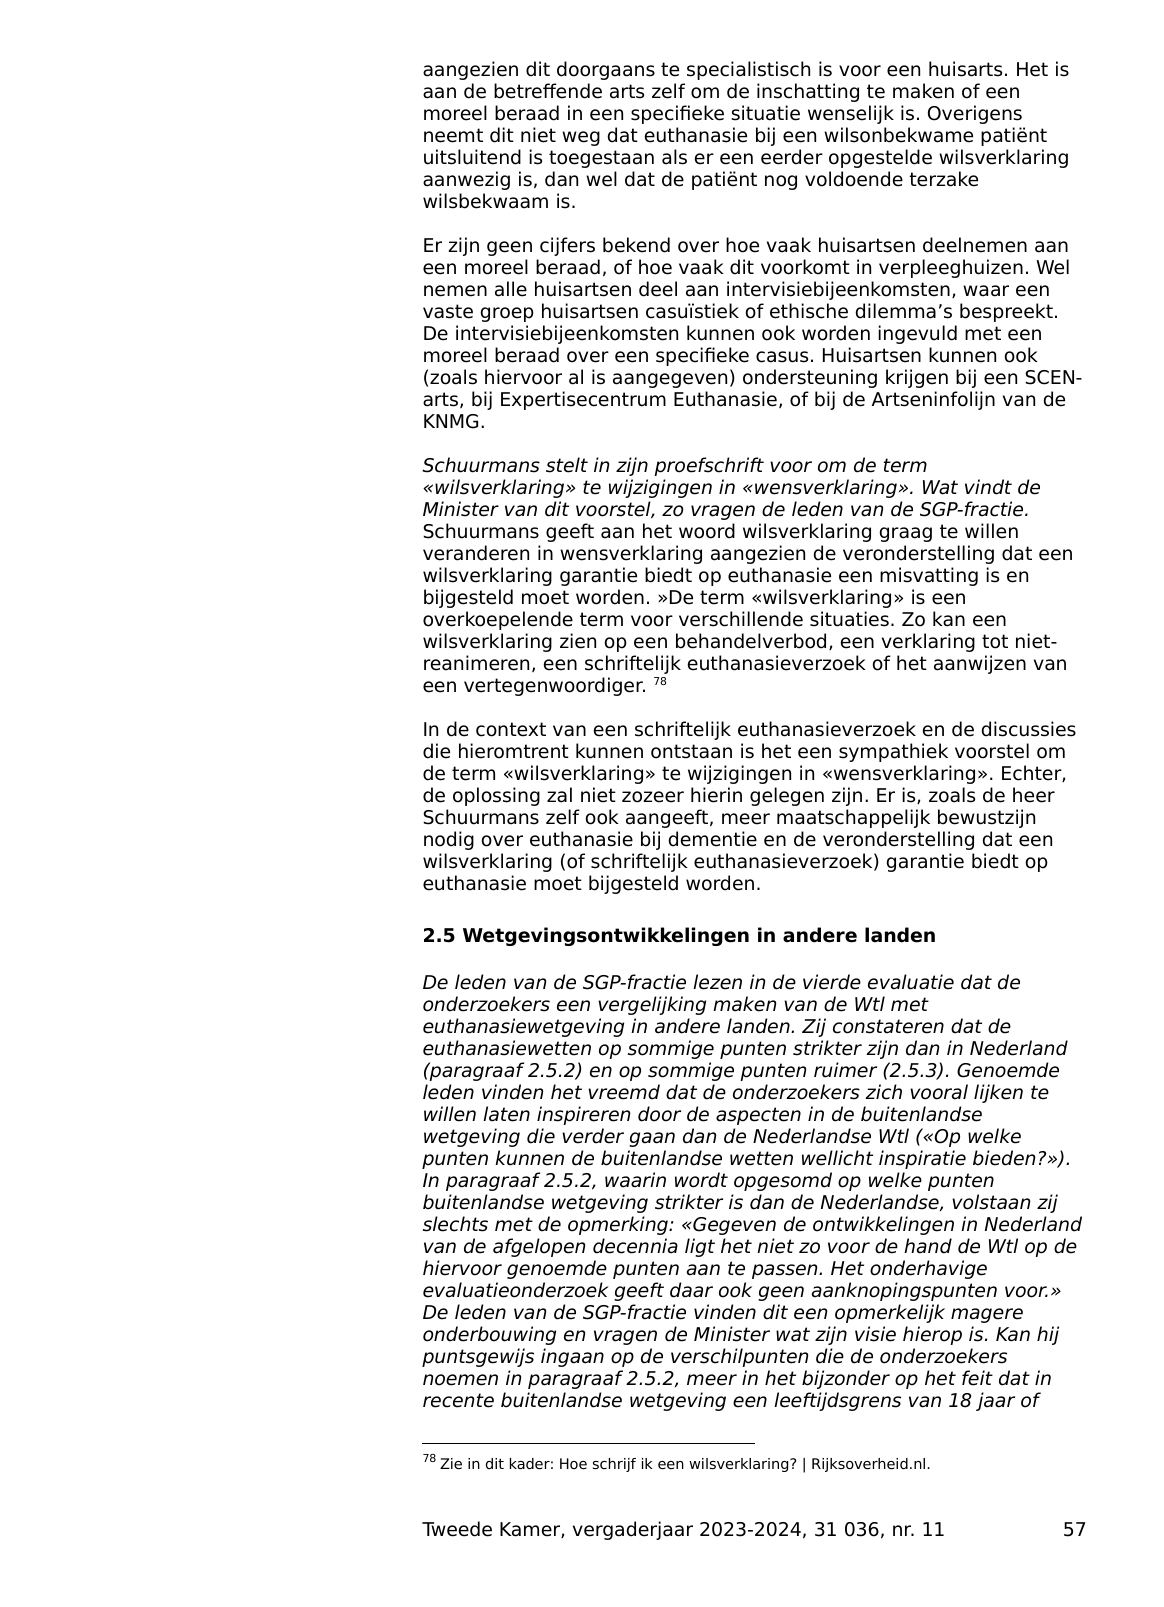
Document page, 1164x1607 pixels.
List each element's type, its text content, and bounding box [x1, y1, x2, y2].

text In de context van een schriftelijk euthanasieverzoek en de discussies die hieromtrent kunnen ontstaan is het een sympathiek voorstel om de term «wilsverklaring» te wijzigingen in «wensverklaring». Echter, de oplossing zal niet zozeer hierin gelegen zijn. Er is, zoals de heer Schuurmans zelf ook aangeeft, meer maatschappelijk bewustzijn nodig over euthanasie bij dementie en de veronderstelling dat een wilsverklaring (of schriftelijk euthanasieverzoek) garantie biedt op euthanasie moet bijgesteld worden. [422, 719, 1087, 895]
text De leden van de SGP-fractie lezen in de vierde evaluatie dat de onderzoekers een vergelijking maken van de Wtl met euthanasiewetgeving in andere landen. Zij constateren dat de euthanasiewetten op sommige punten strikter zijn dan in Nederland (paragraaf 2.5.2) en op sommige punten ruimer (2.5.3). Genoemde leden vinden het vreemd dat de onderzoekers zich vooral lijken te willen laten inspireren door de aspecten in de buitenlandse wetgeving die verder gaan dan de Nederlandse Wtl («Op welke punten kunnen de buitenlandse wetten wellicht inspiratie bieden?»). In paragraaf 2.5.2, waarin wordt opgesomd op welke punten buitenlandse wetgeving strikter is dan de Nederlandse, volstaan zij slechts met de opmerking: «Gegeven de ontwikkelingen in Nederland van de afgelopen decennia ligt het niet zo voor de hand de Wtl op de hiervoor genoemde punten aan te passen. Het onderhavige evaluatieonderzoek geeft daar ook geen aanknopingspunten voor.» De leden van de SGP-fractie vinden dit een opmerkelijk magere onderbouwing en vragen de Minister wat zijn visie hierop is. Kan hij puntsgewijs ingaan op de verschilpunten die de onderzoekers noemen in paragraaf 2.5.2, meer in het bijzonder op het feit dat in recente buitenlandse wetgeving een leeftijdsgrens van 18 jaar of [422, 972, 1087, 1411]
text Er zijn geen cijfers bekend over hoe vaak huisartsen deelnemen aan een moreel beraad, of hoe vaak dit voorkomt in verpleeghuizen. Wel nemen alle huisartsen deel aan intervisiebijeenkomsten, waar een vaste groep huisartsen casuïstiek of ethische dilemma’s bespreekt. De intervisiebijeenkomsten kunnen ook worden ingevuld met een moreel beraad over een specifieke casus. Huisartsen kunnen ook (zoals hiervoor al is aangegeven) ondersteuning krijgen bij een SCEN-arts, bij Expertisecentrum Euthanasie, of bij de Artseninfolijn van de KNMG. [422, 235, 1087, 433]
subtitle 2.5 Wetgevingsontwikkelingen in andere landen [422, 925, 1087, 947]
text Schuurmans stelt in zijn proefschrift voor om de term «wilsverklaring» te wijzigingen in «wensverklaring». Wat vindt de Minister van dit voorstel, zo vragen de leden van de SGP-fractie. [422, 455, 1087, 521]
text Schuurmans geeft aan het woord wilsverklaring graag te willen veranderen in wensverklaring aangezien de veronderstelling dat een wilsverklaring garantie biedt op euthanasie een misvatting is en bijgesteld moet worden. »De term «wilsverklaring» is een overkoepelende term voor verschillende situaties. Zo kan een wilsverklaring zien op een behandelverbod, een verklaring tot niet-reanimeren, een schriftelijk euthanasieverzoek of het aanwijzen van een vertegenwoordiger. [422, 521, 1087, 697]
text aangezien dit doorgaans te specialistisch is voor een huisarts. Het is aan de betreffende arts zelf om de inschatting te maken of een moreel beraad in een specifieke situatie wenselijk is. Overigens neemt dit niet weg dat euthanasie bij een wilsonbekwame patiënt uitsluitend is toegestaan als er een eerder opgestelde wilsverklaring aanwezig is, dan wel dat de patiënt nog voldoende terzake wilsbekwaam is. [422, 59, 1087, 213]
text Zie in dit kader: Hoe schrijf ik een wilsverklaring? | Rijksoverheid.nl. [422, 1452, 1087, 1474]
